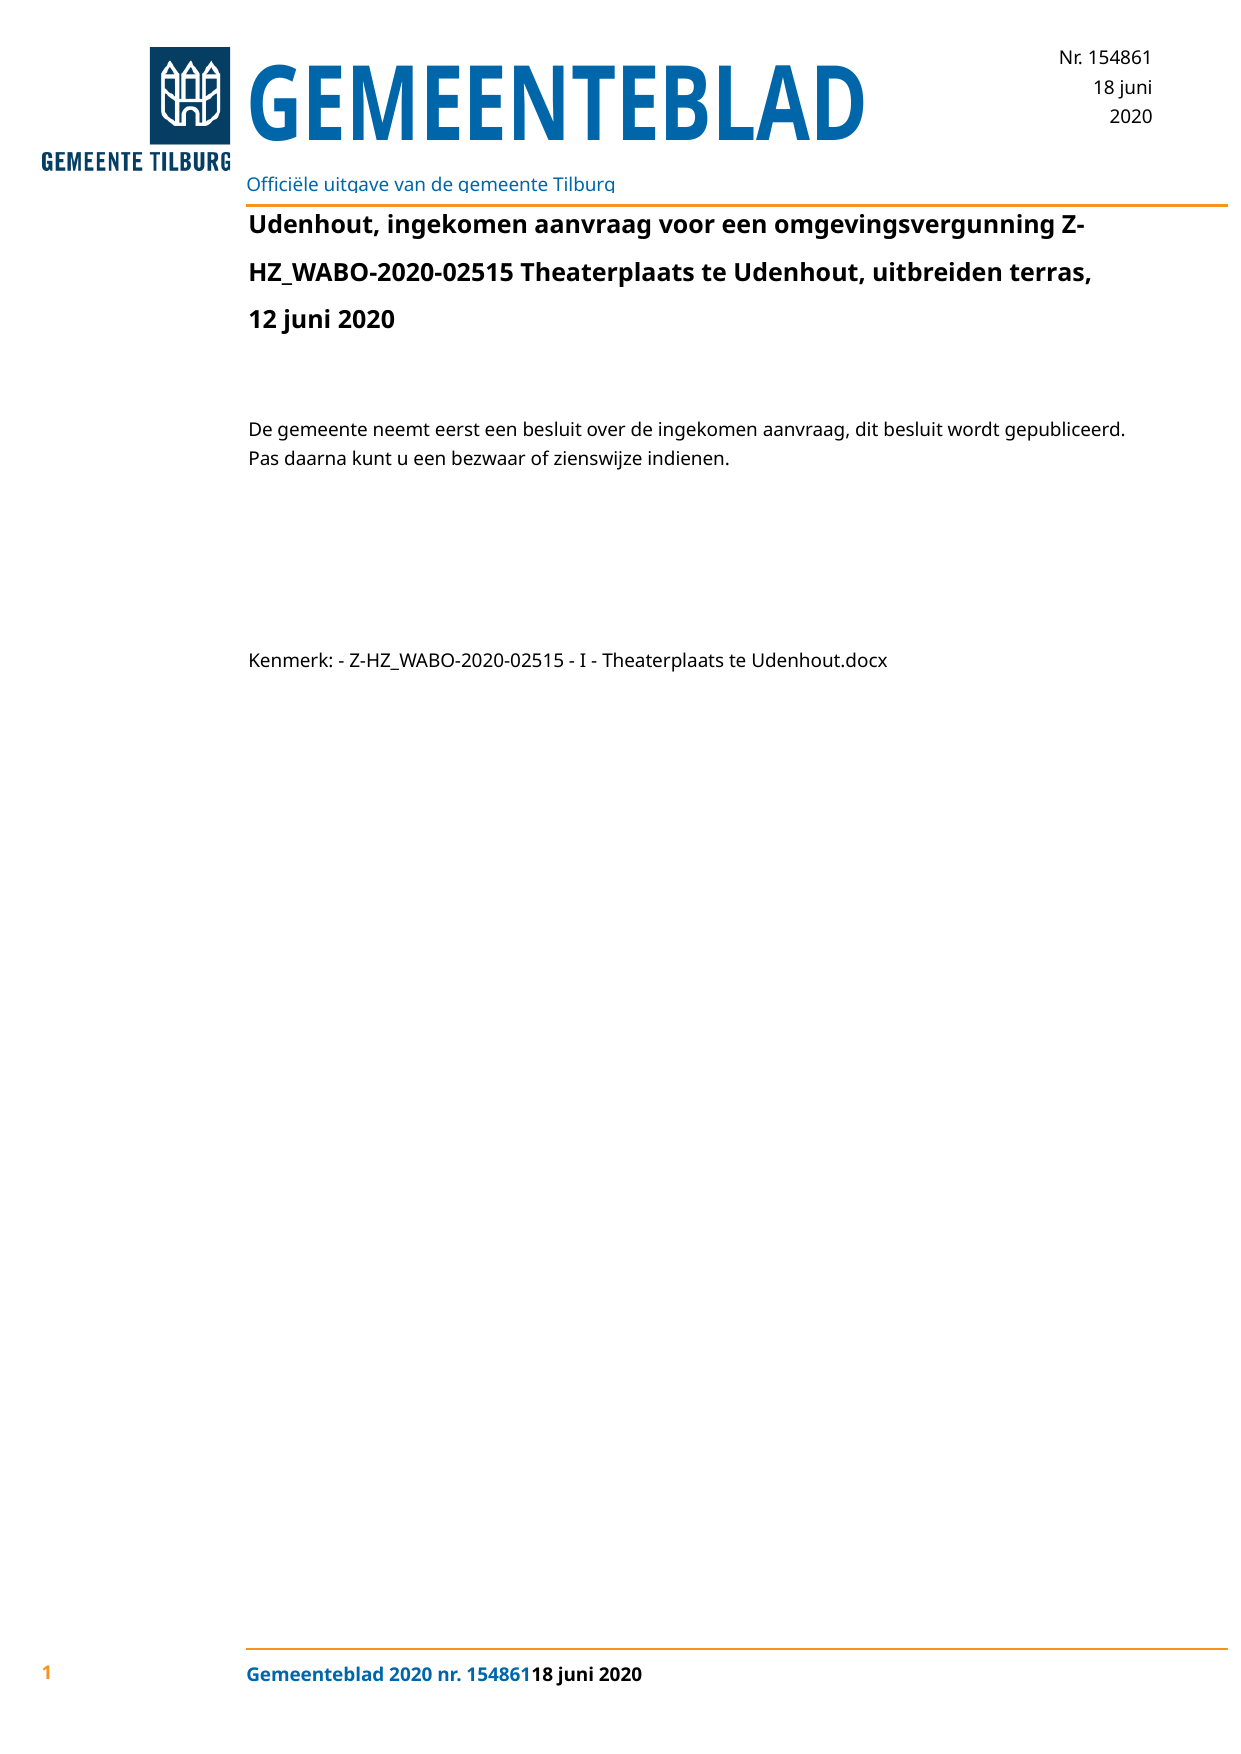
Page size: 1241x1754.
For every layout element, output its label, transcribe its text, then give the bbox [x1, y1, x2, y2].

picture [41, 47, 231, 172]
text Kenmerk: - Z-HZ_WABO-2020-02515 - I - Theaterplaats te Udenhout.docx [248, 647, 1152, 673]
text De gemeente neemt eerst een besluit over de ingekomen aanvraag, dit besluit wordt gepubliceerd. Pas daarna kunt u een bezwaar of zienswijze indienen. [248, 416, 1152, 471]
text Udenhout, ingekomen aanvraag voor een omgevingsvergunning Z-HZ_WABO-2020-02515 Theaterplaats te Udenhout, uitbreiden terras, 12 juni 2020 [248, 207, 1152, 336]
